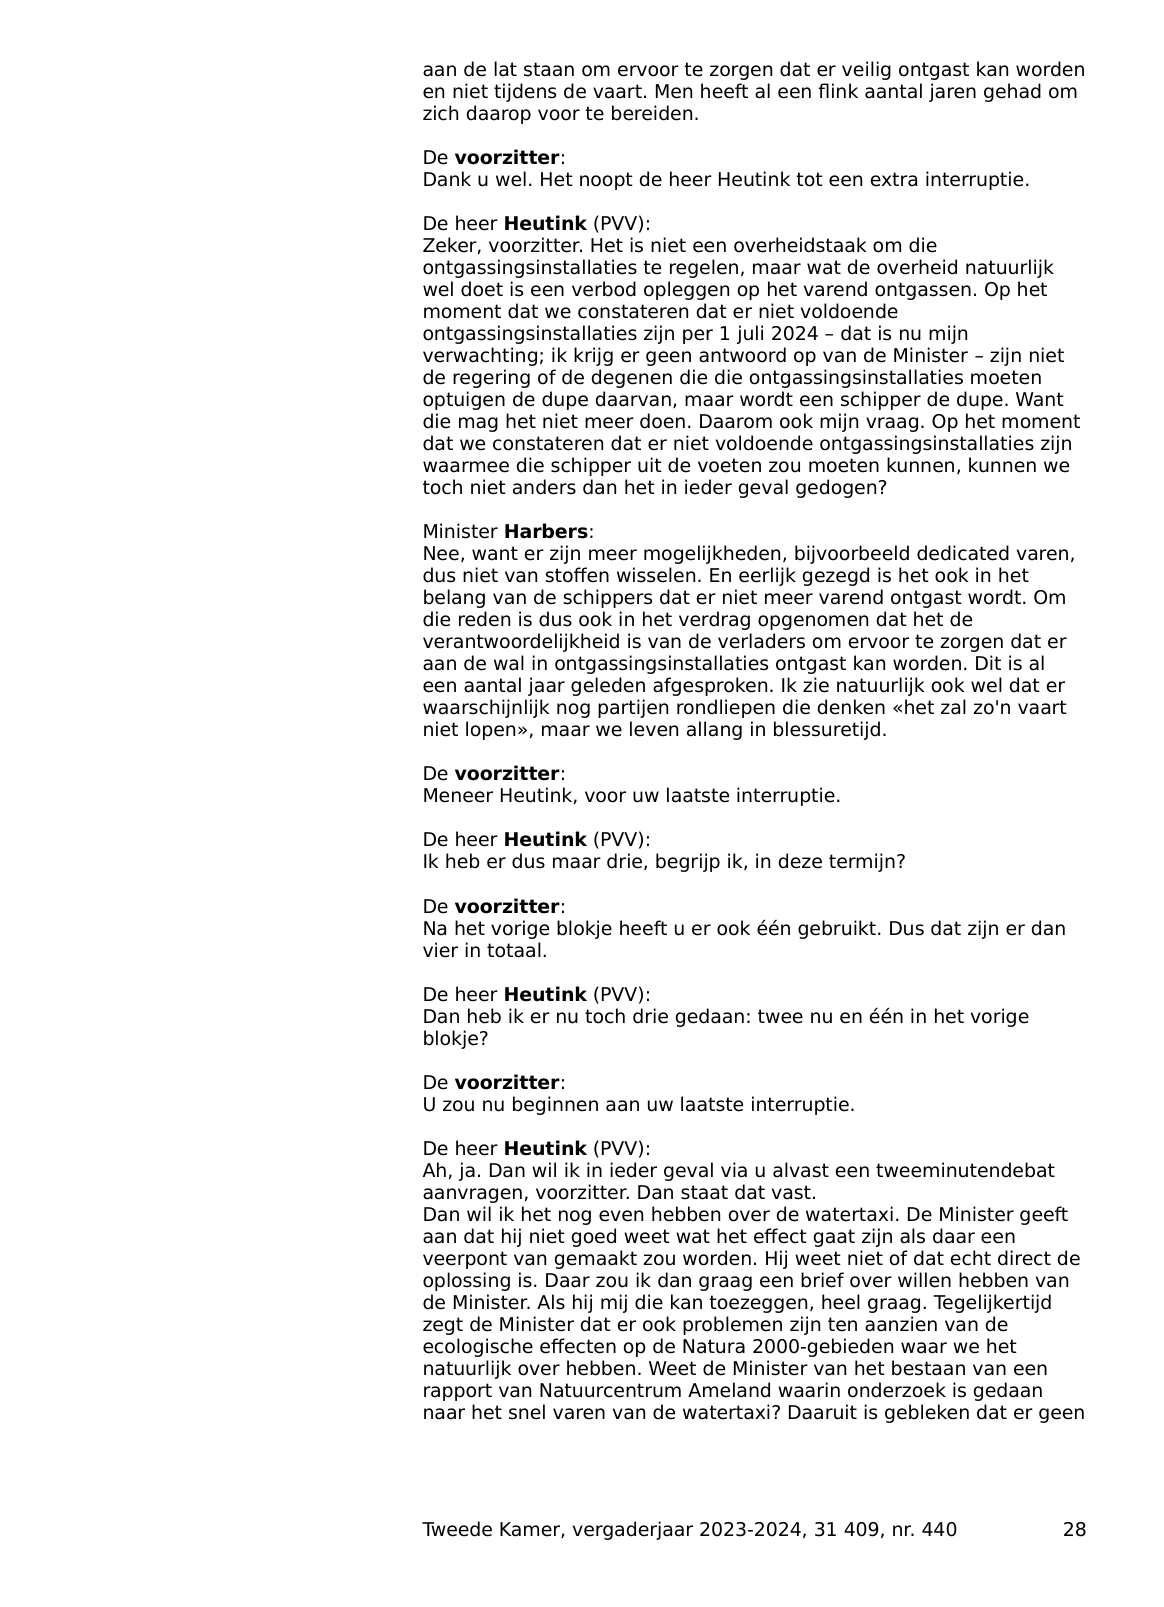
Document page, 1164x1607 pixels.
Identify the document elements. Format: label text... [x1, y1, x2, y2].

text U zou nu beginnen aan uw laatste interruptie. [422, 1094, 1087, 1116]
text aan de lat staan om ervoor te zorgen dat er veilig ontgast kan worden en niet tijdens de vaart. Men heeft al een flink aantal jaren gehad om zich daarop voor te bereiden. [422, 59, 1087, 125]
text De voorzitter: [422, 763, 1087, 785]
text De heer Heutink (PVV): [422, 213, 1087, 235]
text De heer Heutink (PVV): [422, 1138, 1087, 1160]
text Dan heb ik er nu toch drie gedaan: twee nu en één in het vorige blokje? [422, 1006, 1087, 1049]
text De voorzitter: [422, 147, 1087, 169]
text Zeker, voorzitter. Het is niet een overheidstaak om die ontgassingsinstallaties te regelen, maar wat de overheid natuurlijk wel doet is een verbod opleggen op het varend ontgassen. Op het moment dat we constateren dat er niet voldoende ontgassingsinstallaties zijn per 1 juli 2024 – dat is nu mijn verwachting; ik krijg er geen antwoord op van de Minister – zijn niet de regering of de degenen die die ontgassingsinstallaties moeten optuigen de dupe daarvan, maar wordt een schipper de dupe. Want die mag het niet meer doen. Daarom ook mijn vraag. Op het moment dat we constateren dat er niet voldoende ontgassingsinstallaties zijn waarmee die schipper uit de voeten zou moeten kunnen, kunnen we toch niet anders dan het in ieder geval gedogen? [422, 235, 1087, 499]
text Na het vorige blokje heeft u er ook één gebruikt. Dus dat zijn er dan vier in totaal. [422, 917, 1087, 961]
text Ah, ja. Dan wil ik in ieder geval via u alvast een tweeminutendebat aanvragen, voorzitter. Dan staat dat vast. [422, 1160, 1087, 1204]
text De heer Heutink (PVV): [422, 829, 1087, 851]
text De heer Heutink (PVV): [422, 984, 1087, 1006]
text Dan wil ik het nog even hebben over de watertaxi. De Minister geeft aan dat hij niet goed weet wat het effect gaat zijn als daar een veerpont van gemaakt zou worden. Hij weet niet of dat echt direct de oplossing is. Daar zou ik dan graag een brief over willen hebben van de Minister. Als hij mij die kan toezeggen, heel graag. Tegelijkertijd zegt de Minister dat er ook problemen zijn ten aanzien van de ecologische effecten op de Natura 2000-gebieden waar we het natuurlijk over hebben. Weet de Minister van het bestaan van een rapport van Natuurcentrum Ameland waarin onderzoek is gedaan naar het snel varen van de watertaxi? Daaruit is gebleken dat er geen [422, 1204, 1087, 1424]
text Minister Harbers: [422, 521, 1087, 543]
text Dank u wel. Het noopt de heer Heutink tot een extra interruptie. [422, 169, 1087, 191]
text Meneer Heutink, voor uw laatste interruptie. [422, 785, 1087, 807]
text Ik heb er dus maar drie, begrijp ik, in deze termijn? [422, 851, 1087, 873]
text Nee, want er zijn meer mogelijkheden, bijvoorbeeld dedicated varen, dus niet van stoffen wisselen. En eerlijk gezegd is het ook in het belang van de schippers dat er niet meer varend ontgast wordt. Om die reden is dus ook in het verdrag opgenomen dat het de verantwoordelijkheid is van de verladers om ervoor te zorgen dat er aan de wal in ontgassingsinstallaties ontgast kan worden. Dit is al een aantal jaar geleden afgesproken. Ik zie natuurlijk ook wel dat er waarschijnlijk nog partijen rondliepen die denken «het zal zo'n vaart niet lopen», maar we leven allang in blessuretijd. [422, 543, 1087, 741]
text De voorzitter: [422, 1072, 1087, 1094]
text De voorzitter: [422, 896, 1087, 917]
